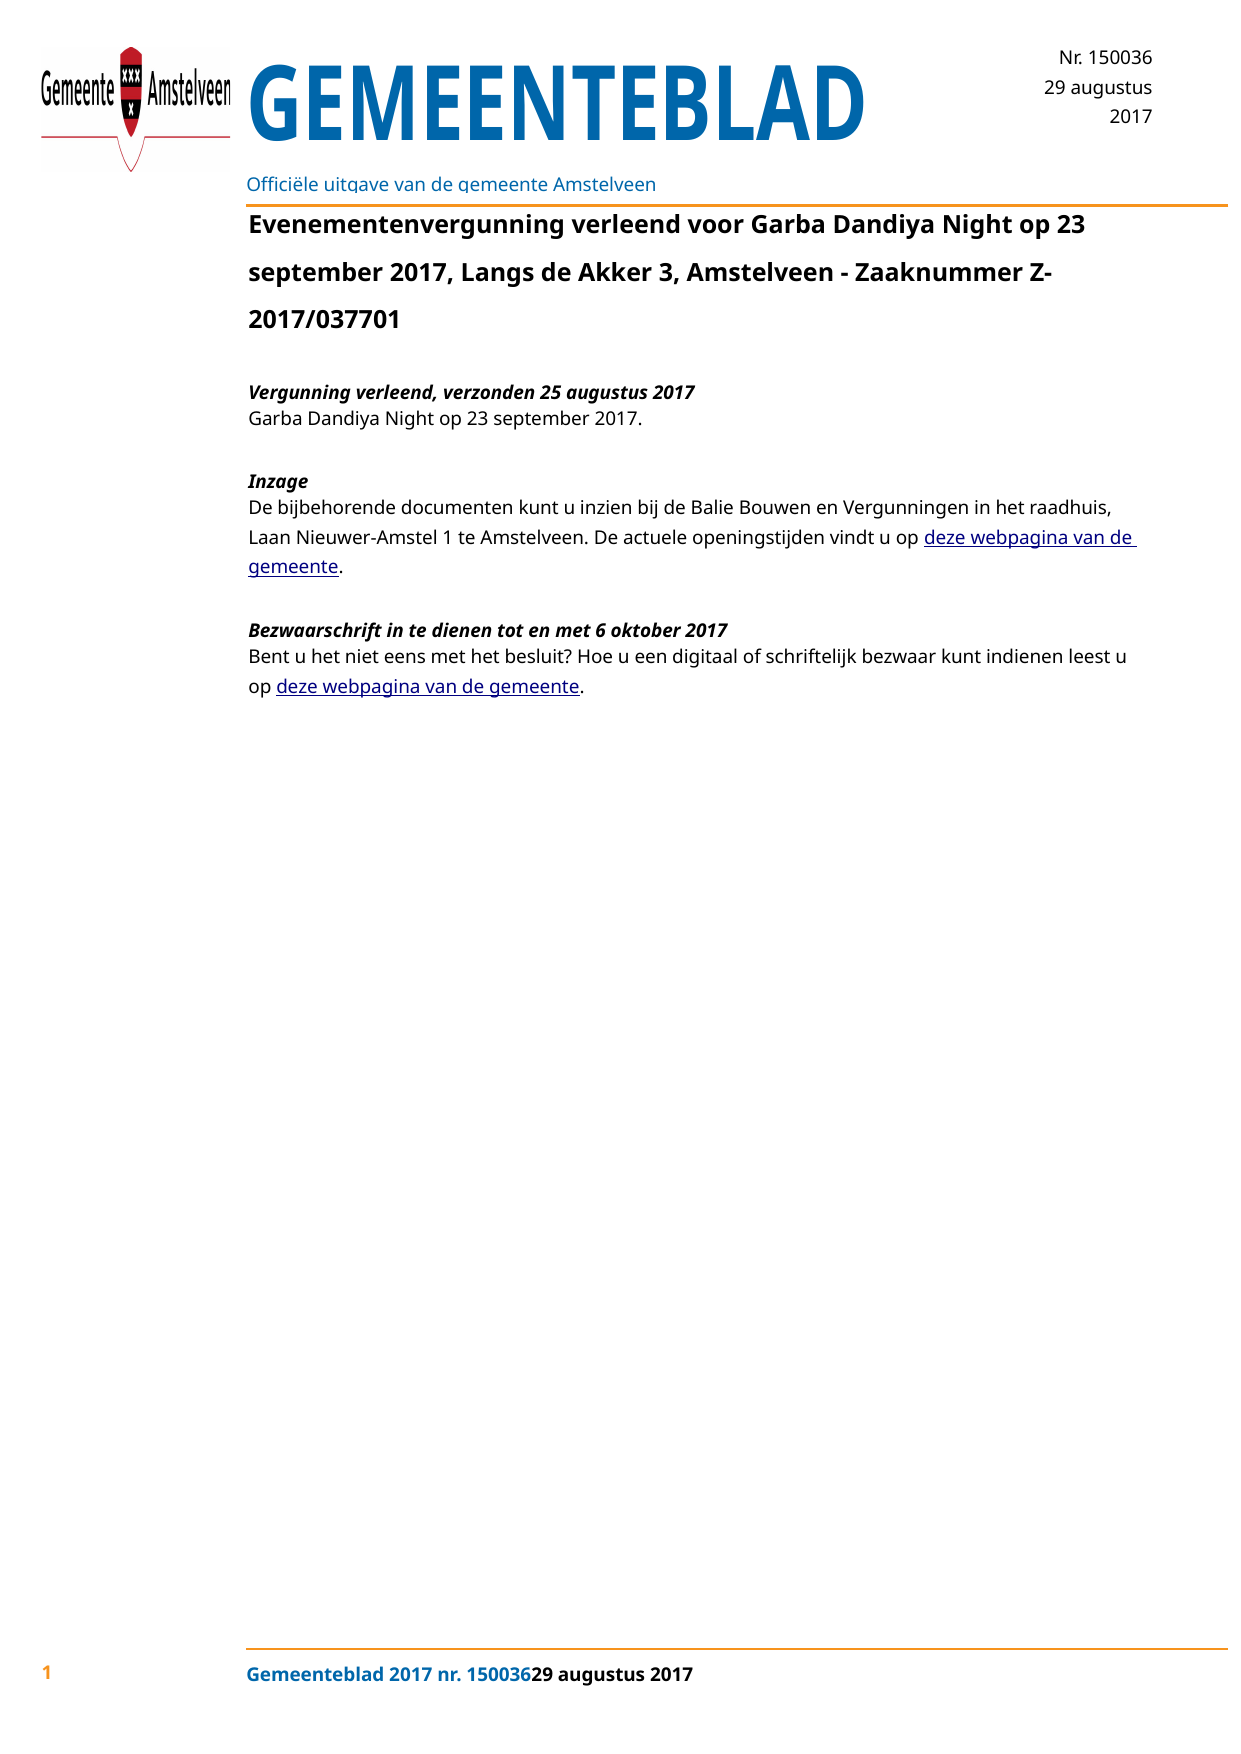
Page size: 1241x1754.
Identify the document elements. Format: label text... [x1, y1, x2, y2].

text De bijbehorende documenten kunt u inzien bij de Balie Bouwen en Vergunningen in het raadhuis, Laan Nieuwer-Amstel 1 te Amstelveen. De actuele openingstijden vindt u op deze webpagina van de gemeente. [248, 494, 1152, 579]
text Inzage [248, 469, 1152, 494]
picture [41, 47, 231, 172]
text Garba Dandiya Night op 23 september 2017. [248, 405, 1152, 431]
text Evenementenvergunning verleend voor Garba Dandiya Night op 23 september 2017, Langs de Akker 3, Amstelveen - Zaaknummer Z-2017/037701 [248, 207, 1152, 336]
text Vergunning verleend, verzonden 25 augustus 2017 [248, 379, 1152, 405]
text Bent u het niet eens met het besluit? Hoe u een digitaal of schriftelijk bezwaar kunt indienen leest u op deze webpagina van de gemeente. [248, 643, 1152, 699]
text Bezwaarschrift in te dienen tot en met 6 oktober 2017 [248, 618, 1152, 643]
